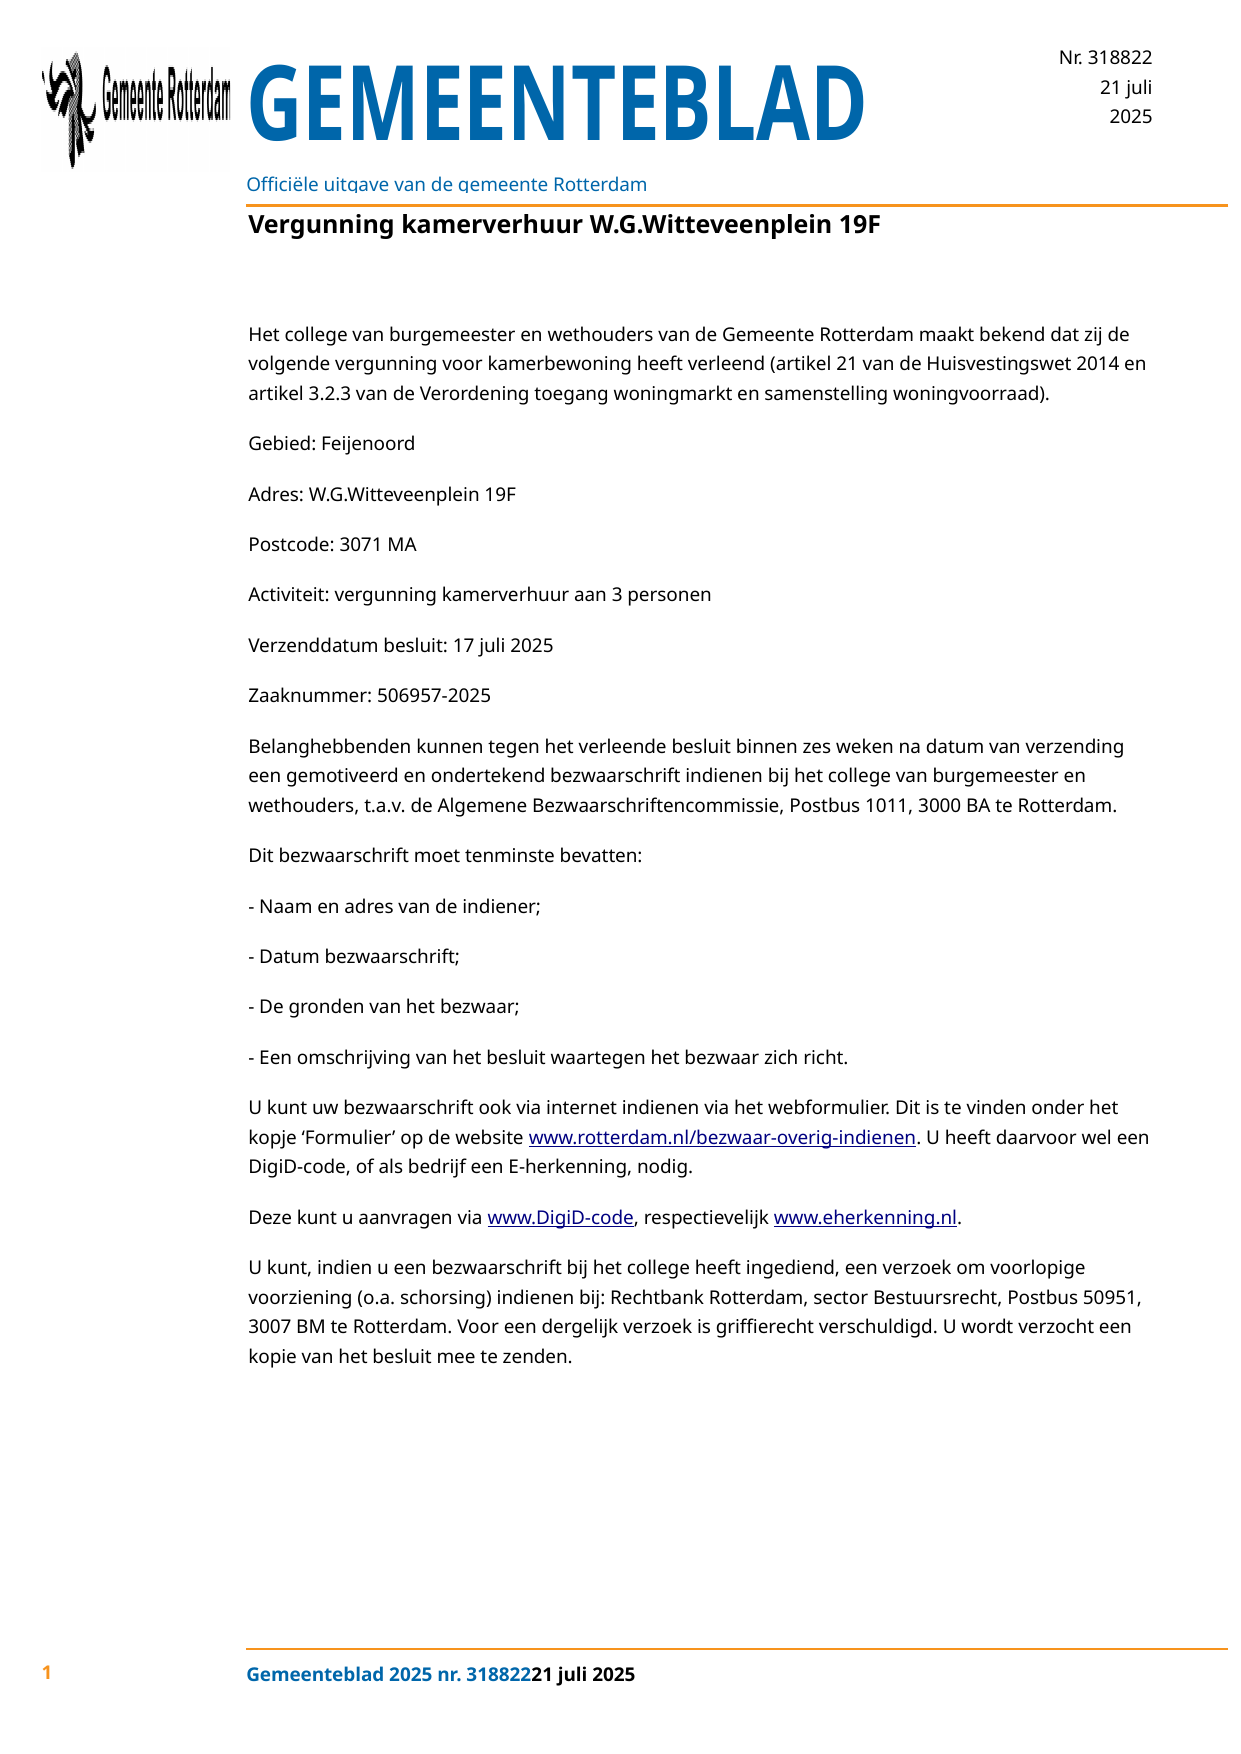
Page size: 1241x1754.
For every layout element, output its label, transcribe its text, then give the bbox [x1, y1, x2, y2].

text Dit bezwaarschrift moet tenminste bevatten: [248, 842, 1152, 868]
text Het college van burgemeester en wethouders van de Gemeente Rotterdam maakt bekend dat zij de volgende vergunning voor kamerbewoning heeft verleend (artikel 21 van de Huisvestingswet 2014 en artikel 3.2.3 van de Verordening toegang woningmarkt en samenstelling woningvoorraad). [248, 321, 1152, 406]
text U kunt uw bezwaarschrift ook via internet indienen via het webformulier. Dit is te vinden onder het kopje ‘Formulier’ op de website www.rotterdam.nl/bezwaar-overig-indienen. U heeft daarvoor wel een DigiD-code, of als bedrijf een E-herkenning, nodig. [248, 1094, 1152, 1179]
text Belanghebbenden kunnen tegen het verleende besluit binnen zes weken na datum van verzending een gemotiveerd en ondertekend bezwaarschrift indienen bij het college van burgemeester en wethouders, t.a.v. de Algemene Bezwaarschriftencommissie, Postbus 1011, 3000 BA te Rotterdam. [248, 733, 1152, 818]
text Deze kunt u aanvragen via www.DigiD-code, respectievelijk www.eherkenning.nl. [248, 1204, 1152, 1230]
text Vergunning kamerverhuur W.G.Witteveenplein 19F [248, 207, 1152, 241]
text - Een omschrijving van het besluit waartegen het bezwaar zich richt. [248, 1044, 1152, 1070]
text Activiteit: vergunning kamerverhuur aan 3 personen [248, 582, 1152, 607]
text Zaaknummer: 506957-2025 [248, 682, 1152, 708]
picture [41, 47, 231, 172]
text - De gronden van het bezwaar; [248, 994, 1152, 1019]
text - Naam en adres van de indiener; [248, 893, 1152, 918]
text Adres: W.G.Witteveenplein 19F [248, 481, 1152, 506]
text Postcode: 3071 MA [248, 531, 1152, 557]
text U kunt, indien u een bezwaarschrift bij het college heeft ingediend, een verzoek om voorlopige voorziening (o.a. schorsing) indienen bij: Rechtbank Rotterdam, sector Bestuursrecht, Postbus 50951, 3007 BM te Rotterdam. Voor een dergelijk verzoek is griffierecht verschuldigd. U wordt verzocht een kopie van het besluit mee te zenden. [248, 1254, 1152, 1369]
text Verzenddatum besluit: 17 juli 2025 [248, 632, 1152, 658]
text Gebied: Feijenoord [248, 430, 1152, 456]
text - Datum bezwaarschrift; [248, 943, 1152, 969]
